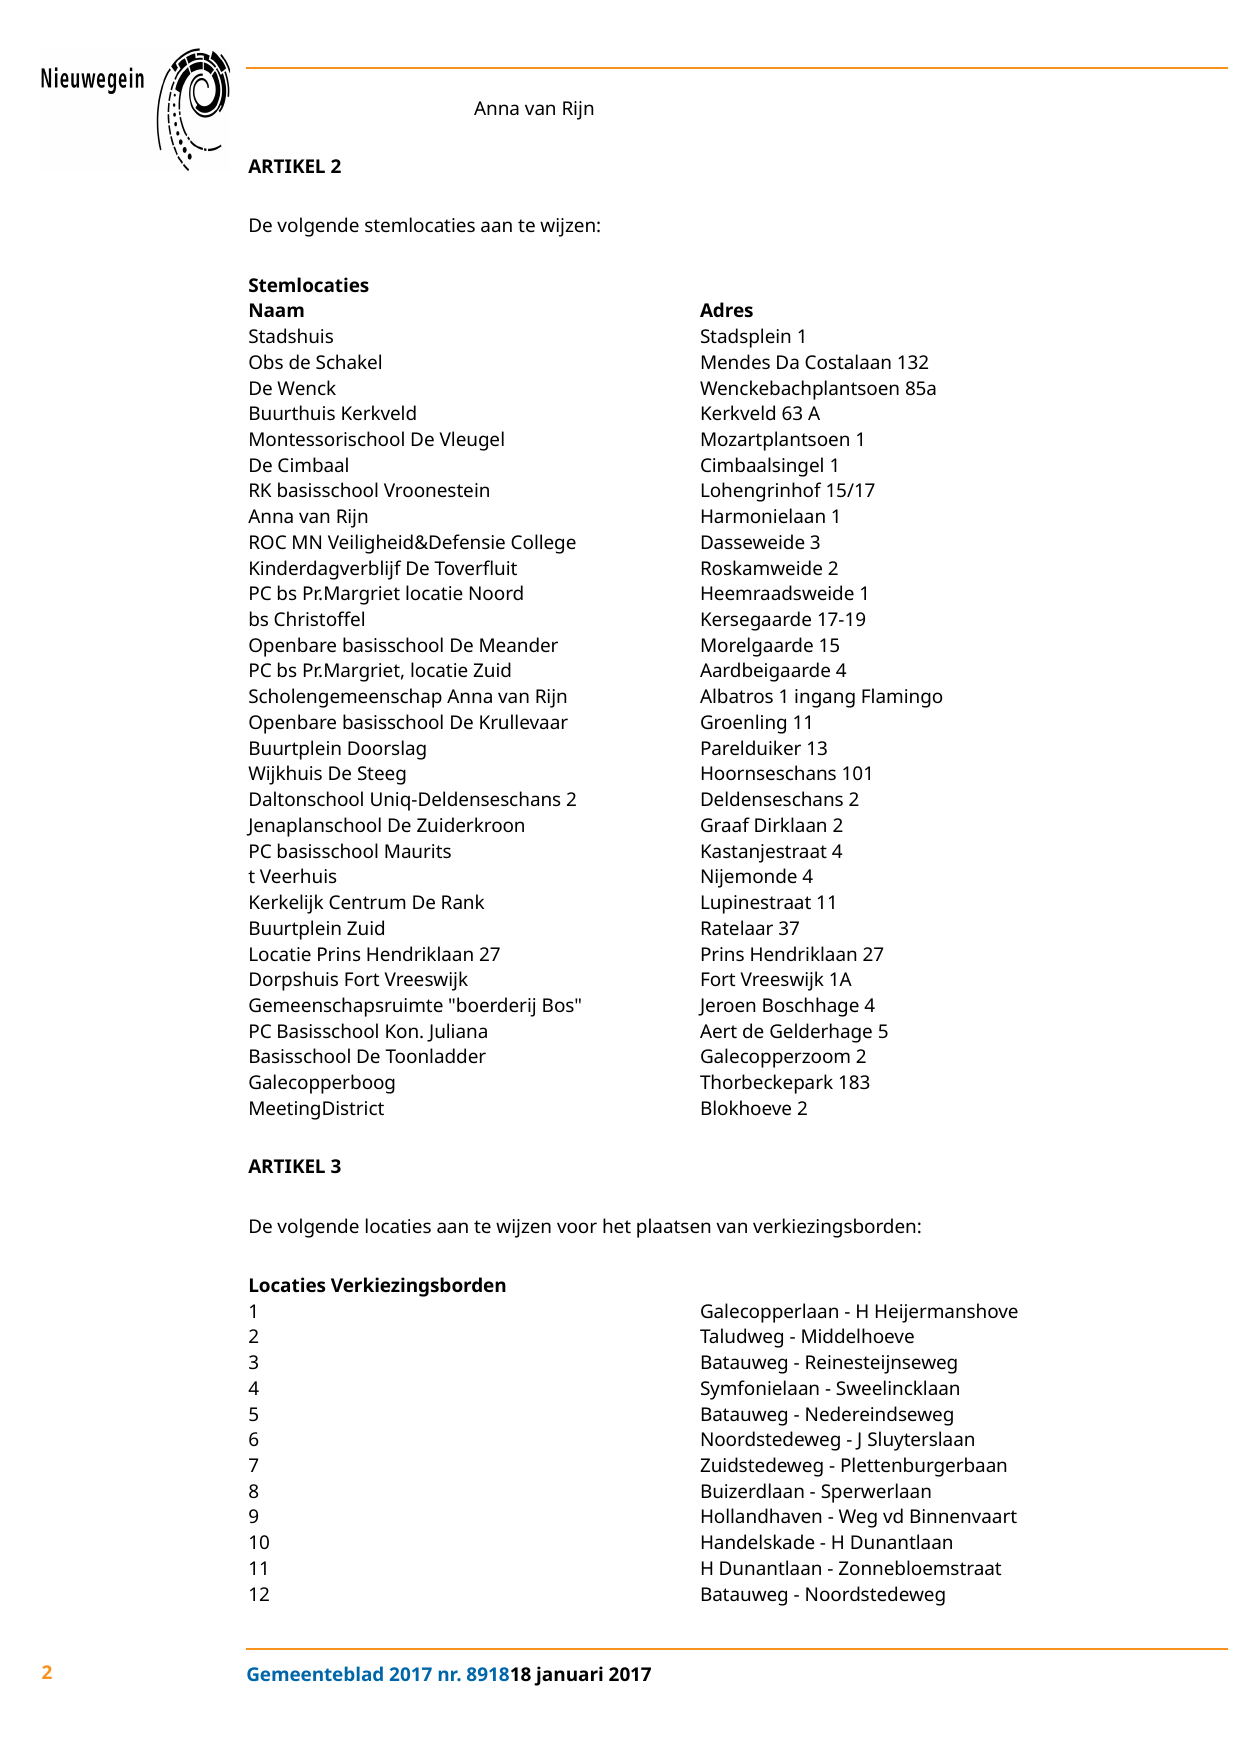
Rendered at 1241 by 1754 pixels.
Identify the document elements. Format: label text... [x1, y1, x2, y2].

text ARTIKEL 3 [248, 1154, 1152, 1179]
table_cell Basisschool De Toonladder [248, 1044, 700, 1069]
table_cell Mendes Da Costalaan 132 [700, 349, 1152, 375]
table_cell Kastanjestraat 4 [700, 838, 1152, 863]
table_cell Prins Hendriklaan 27 [700, 941, 1152, 966]
table_cell Blokhoeve 2 [700, 1095, 1152, 1121]
table_cell Dorpshuis Fort Vreeswijk [248, 966, 700, 992]
table_cell PC bs Pr.Margriet locatie Noord [248, 581, 700, 606]
text De volgende locaties aan te wijzen voor het plaatsen van verkiezingsborden: [248, 1213, 1152, 1238]
table_cell Taludweg - Middelhoeve [700, 1324, 1152, 1349]
table_cell Roskamweide 2 [700, 555, 1152, 581]
table_cell [926, 95, 1152, 121]
table_header Locaties Verkiezingsborden [248, 1272, 700, 1298]
table_cell Thorbeckepark 183 [700, 1069, 1152, 1095]
table_cell Kerkelijk Centrum De Rank [248, 889, 700, 915]
table_cell ROC MN Veiligheid&Defensie College [248, 529, 700, 555]
table_cell De Wenck [248, 375, 700, 400]
table_cell Wijkhuis De Steeg [248, 761, 700, 786]
table_cell Openbare basisschool De Krullevaar [248, 709, 700, 735]
table_cell 8 [248, 1478, 700, 1504]
table_cell Obs de Schakel [248, 349, 700, 375]
table_cell Montessorischool De Vleugel [248, 426, 700, 452]
table_cell Kinderdagverblijf De Toverfluit [248, 555, 700, 581]
table_cell 12 [248, 1581, 700, 1607]
table_cell 11 [248, 1555, 700, 1581]
table_cell Cimbaalsingel 1 [700, 452, 1152, 478]
table_cell Jeroen Boschhage 4 [700, 992, 1152, 1018]
table_cell 5 [248, 1401, 700, 1426]
table_cell De Cimbaal [248, 452, 700, 478]
table_cell t Veerhuis [248, 864, 700, 889]
table_cell Batauweg - Noordstedeweg [700, 1581, 1152, 1607]
table_cell Zuidstedeweg - Plettenburgerbaan [700, 1452, 1152, 1478]
table_cell 7 [248, 1452, 700, 1478]
table_cell Gemeenschapsruimte "boerderij Bos" [248, 992, 700, 1018]
table_header Stemlocaties [248, 272, 700, 297]
table_cell Parelduiker 13 [700, 735, 1152, 761]
table_cell Stadsplein 1 [700, 323, 1152, 349]
table_cell Buurtplein Zuid [248, 915, 700, 941]
table_cell H Dunantlaan - Zonnebloemstraat [700, 1555, 1152, 1581]
table_cell Harmonielaan 1 [700, 503, 1152, 529]
table_cell bs Christoffel [248, 606, 700, 632]
table_cell Galecopperboog [248, 1069, 700, 1095]
table_cell PC Basisschool Kon. Juliana [248, 1018, 700, 1044]
table_cell Noordstedeweg - J Sluyterslaan [700, 1426, 1152, 1452]
table_cell Wenckebachplantsoen 85a [700, 375, 1152, 400]
table_cell PC basisschool Maurits [248, 838, 700, 863]
table_cell Anna van Rijn [248, 503, 700, 529]
table_cell Lupinestraat 11 [700, 889, 1152, 915]
table_cell 2 [248, 1324, 700, 1349]
table_cell 9 [248, 1504, 700, 1529]
table_cell [700, 95, 926, 121]
table_cell Anna van Rijn [474, 95, 700, 121]
table_cell [248, 95, 474, 121]
table_cell Nijemonde 4 [700, 864, 1152, 889]
table_cell Hollandhaven - Weg vd Binnenvaart [700, 1504, 1152, 1529]
table_cell Batauweg - Reinesteijnseweg [700, 1349, 1152, 1375]
table_cell Kerkveld 63 A [700, 400, 1152, 426]
table_cell Buurthuis Kerkveld [248, 400, 700, 426]
table_cell Buurtplein Doorslag [248, 735, 700, 761]
table_cell Heemraadsweide 1 [700, 581, 1152, 606]
table_cell Aardbeigaarde 4 [700, 658, 1152, 683]
table_cell Albatros 1 ingang Flamingo [700, 684, 1152, 709]
text De volgende stemlocaties aan te wijzen: [248, 212, 1152, 238]
table_cell Daltonschool Uniq-Deldenseschans 2 [248, 786, 700, 812]
table_cell Fort Vreeswijk 1A [700, 966, 1152, 992]
table_cell 6 [248, 1426, 700, 1452]
table_cell Graaf Dirklaan 2 [700, 812, 1152, 838]
table_cell Kersegaarde 17-19 [700, 606, 1152, 632]
table_cell Mozartplantsoen 1 [700, 426, 1152, 452]
table_cell Buizerdlaan - Sperwerlaan [700, 1478, 1152, 1504]
text ARTIKEL 2 [248, 153, 1152, 179]
table_cell Stadshuis [248, 323, 700, 349]
table_cell PC bs Pr.Margriet, locatie Zuid [248, 658, 700, 683]
table_cell Handelskade - H Dunantlaan [700, 1529, 1152, 1555]
table_cell RK basisschool Vroonestein [248, 478, 700, 503]
table_cell Morelgaarde 15 [700, 632, 1152, 658]
table_cell Ratelaar 37 [700, 915, 1152, 941]
table_cell Locatie Prins Hendriklaan 27 [248, 941, 700, 966]
table_cell Jenaplanschool De Zuiderkroon [248, 812, 700, 838]
picture [41, 47, 231, 172]
table_cell Adres [700, 298, 1152, 323]
table_cell 4 [248, 1375, 700, 1401]
table_cell MeetingDistrict [248, 1095, 700, 1121]
table_cell Openbare basisschool De Meander [248, 632, 700, 658]
table_cell Aert de Gelderhage 5 [700, 1018, 1152, 1044]
table_cell Galecopperlaan - H Heijermanshove [700, 1298, 1152, 1323]
table_cell Lohengrinhof 15/17 [700, 478, 1152, 503]
table_cell Groenling 11 [700, 709, 1152, 735]
table_cell 1 [248, 1298, 700, 1323]
table_cell Deldenseschans 2 [700, 786, 1152, 812]
table_cell Dasseweide 3 [700, 529, 1152, 555]
table_cell 10 [248, 1529, 700, 1555]
table_cell 3 [248, 1349, 700, 1375]
table_cell Galecopperzoom 2 [700, 1044, 1152, 1069]
table_cell Hoornseschans 101 [700, 761, 1152, 786]
table_cell Naam [248, 298, 700, 323]
table_cell Batauweg - Nedereindseweg [700, 1401, 1152, 1426]
table_cell Symfonielaan - Sweelincklaan [700, 1375, 1152, 1401]
table_cell Scholengemeenschap Anna van Rijn [248, 684, 700, 709]
